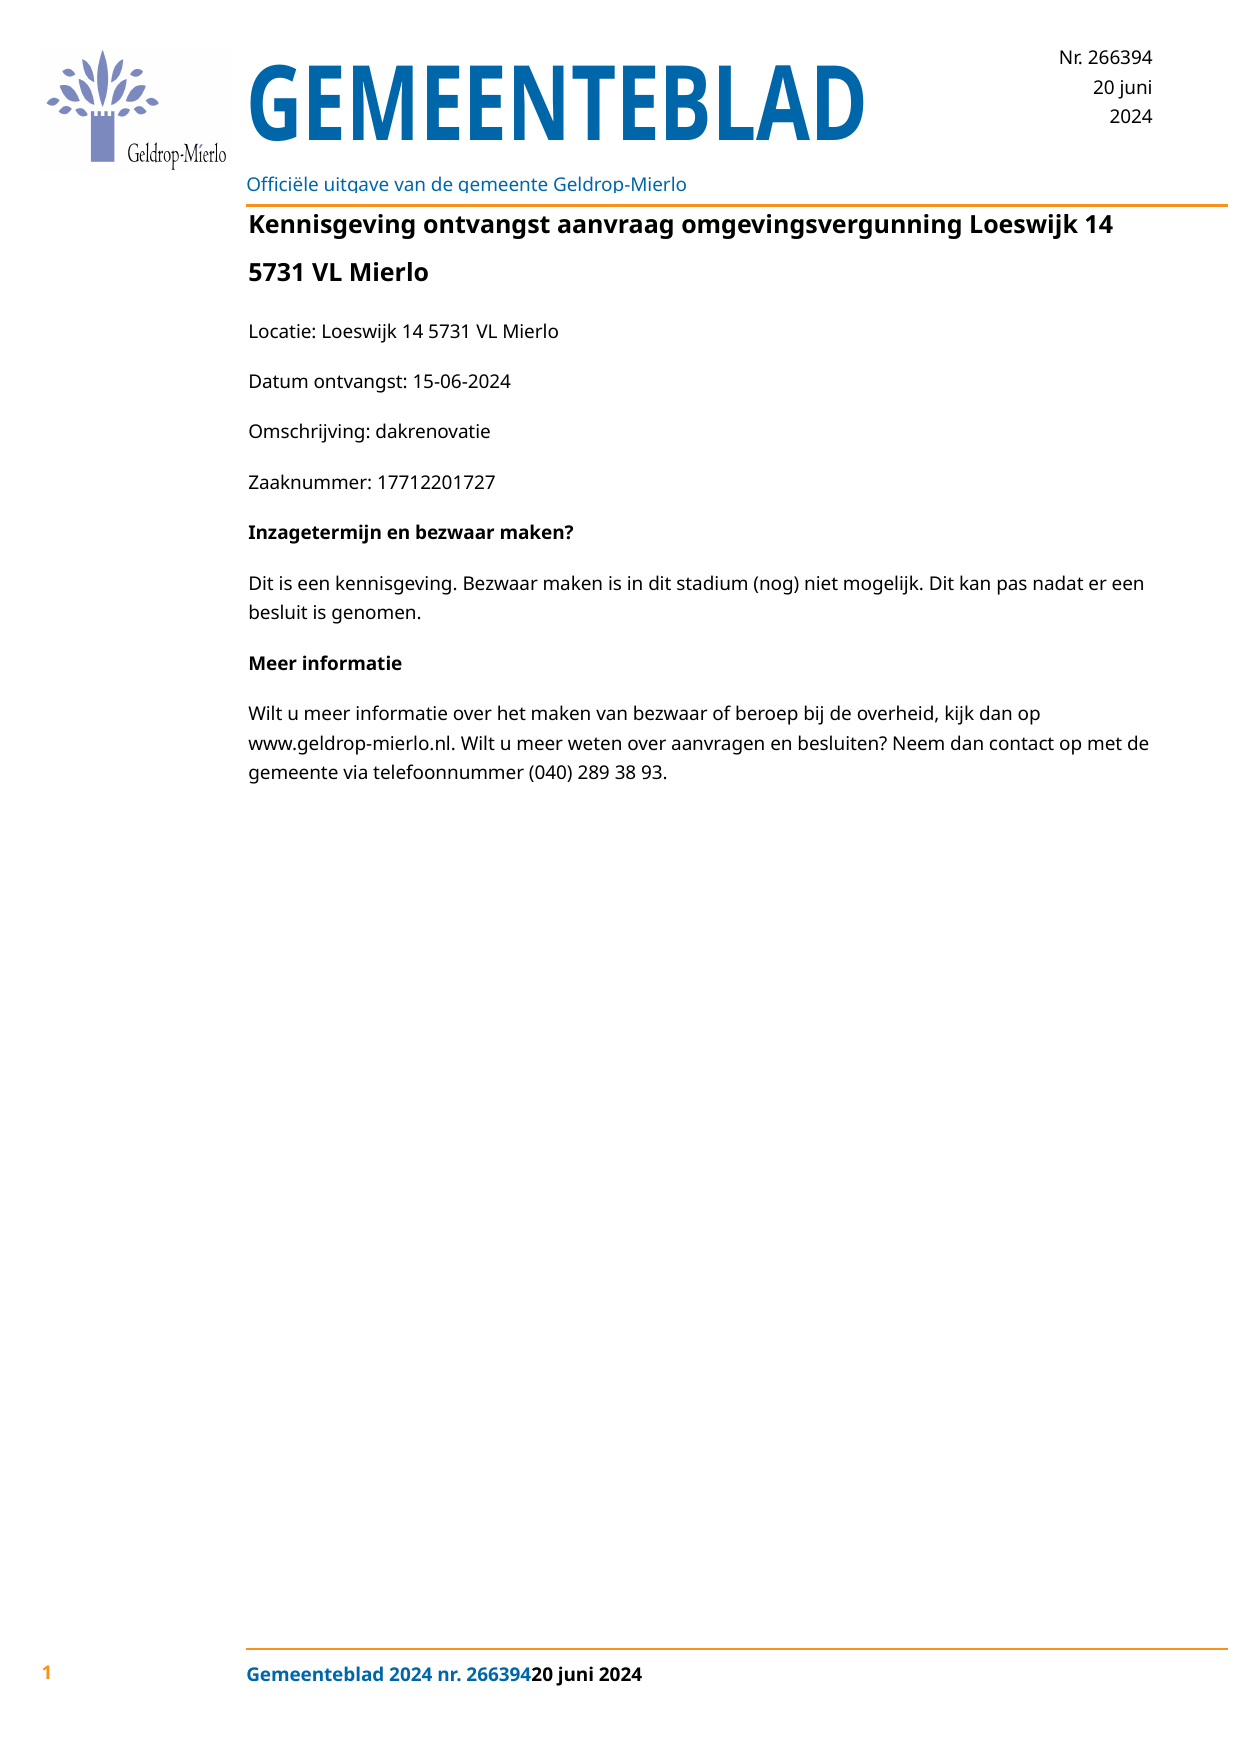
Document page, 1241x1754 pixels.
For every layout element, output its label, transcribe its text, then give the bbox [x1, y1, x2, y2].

text Meer informatie [248, 650, 1152, 676]
picture [41, 47, 231, 172]
text Datum ontvangst: 15-06-2024 [248, 368, 1152, 394]
text Wilt u meer informatie over het maken van bezwaar of beroep bij de overheid, kijk dan op www.geldrop-mierlo.nl. Wilt u meer weten over aanvragen en besluiten? Neem dan contact op met de gemeente via telefoonnummer (040) 289 38 93. [248, 700, 1152, 785]
text Inzagetermijn en bezwaar maken? [248, 519, 1152, 545]
text Zaaknummer: 17712201727 [248, 469, 1152, 495]
text Omschrijving: dakrenovatie [248, 419, 1152, 444]
text Kennisgeving ontvangst aanvraag omgevingsvergunning Loeswijk 14 5731 VL Mierlo [248, 207, 1152, 288]
text Locatie: Loeswijk 14 5731 VL Mierlo [248, 318, 1152, 344]
text Dit is een kennisgeving. Bezwaar maken is in dit stadium (nog) niet mogelijk. Dit kan pas nadat er een besluit is genomen. [248, 570, 1152, 625]
